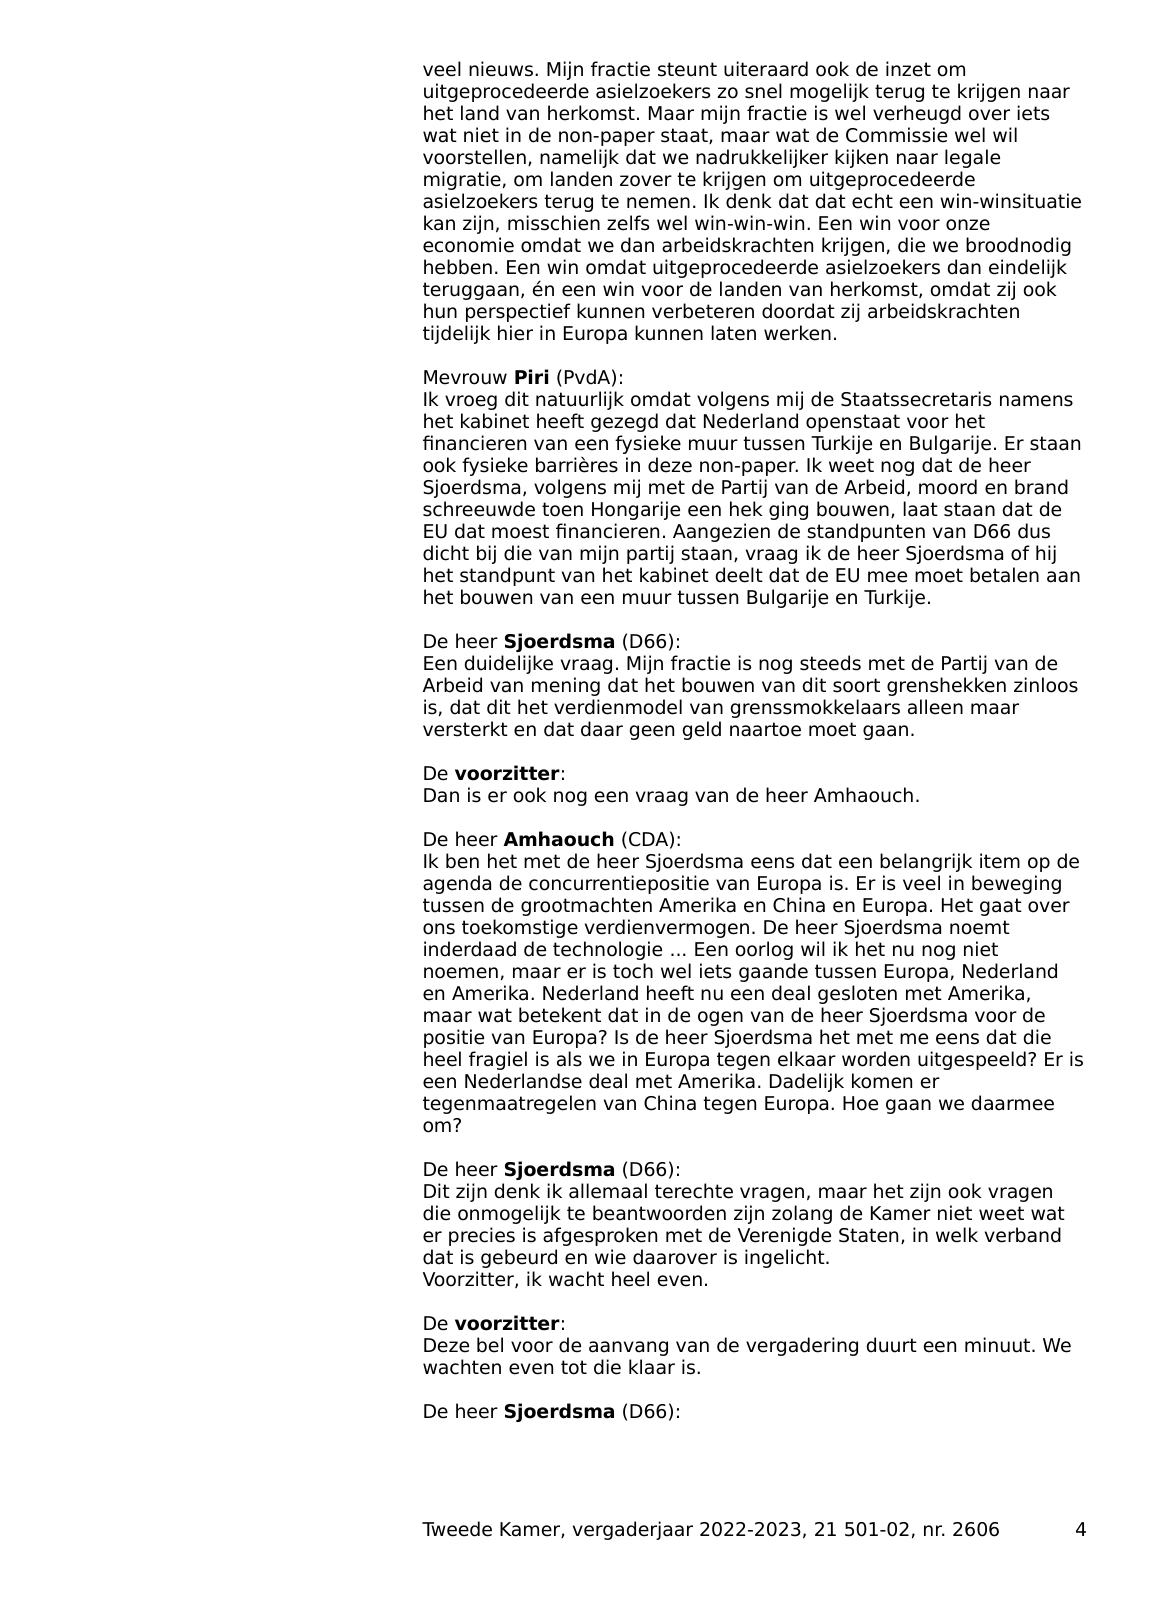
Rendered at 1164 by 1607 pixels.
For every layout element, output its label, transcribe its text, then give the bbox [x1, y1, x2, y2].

text Ik vroeg dit natuurlijk omdat volgens mij de Staatssecretaris namens het kabinet heeft gezegd dat Nederland openstaat voor het financieren van een fysieke muur tussen Turkije en Bulgarije. Er staan ook fysieke barrières in deze non-paper. Ik weet nog dat de heer Sjoerdsma, volgens mij met de Partij van de Arbeid, moord en brand schreeuwde toen Hongarije een hek ging bouwen, laat staan dat de EU dat moest financieren. Aangezien de standpunten van D66 dus dicht bij die van mijn partij staan, vraag ik de heer Sjoerdsma of hij het standpunt van het kabinet deelt dat de EU mee moet betalen aan het bouwen van een muur tussen Bulgarije en Turkije. [422, 389, 1087, 609]
text Een duidelijke vraag. Mijn fractie is nog steeds met de Partij van de Arbeid van mening dat het bouwen van dit soort grenshekken zinloos is, dat dit het verdienmodel van grenssmokkelaars alleen maar versterkt en dat daar geen geld naartoe moet gaan. [422, 653, 1087, 741]
text De heer Sjoerdsma (D66): [422, 1159, 1087, 1181]
text De heer Amhaouch (CDA): [422, 829, 1087, 851]
text De voorzitter: [422, 763, 1087, 785]
text De heer Sjoerdsma (D66): [422, 1401, 1087, 1423]
text Dan is er ook nog een vraag van de heer Amhaouch. [422, 785, 1087, 807]
text Deze bel voor de aanvang van de vergadering duurt een minuut. We wachten even tot die klaar is. [422, 1335, 1087, 1379]
text Mevrouw Piri (PvdA): [422, 367, 1087, 389]
text De voorzitter: [422, 1313, 1087, 1335]
text Voorzitter, ik wacht heel even. [422, 1269, 1087, 1291]
text De heer Sjoerdsma (D66): [422, 631, 1087, 653]
text Dit zijn denk ik allemaal terechte vragen, maar het zijn ook vragen die onmogelijk te beantwoorden zijn zolang de Kamer niet weet wat er precies is afgesproken met de Verenigde Staten, in welk verband dat is gebeurd en wie daarover is ingelicht. [422, 1181, 1087, 1269]
text Ik ben het met de heer Sjoerdsma eens dat een belangrijk item op de agenda de concurrentiepositie van Europa is. Er is veel in beweging tussen de grootmachten Amerika en China en Europa. Het gaat over ons toekomstige verdienvermogen. De heer Sjoerdsma noemt inderdaad de technologie ... Een oorlog wil ik het nu nog niet noemen, maar er is toch wel iets gaande tussen Europa, Nederland en Amerika. Nederland heeft nu een deal gesloten met Amerika, maar wat betekent dat in de ogen van de heer Sjoerdsma voor de positie van Europa? Is de heer Sjoerdsma het met me eens dat die heel fragiel is als we in Europa tegen elkaar worden uitgespeeld? Er is een Nederlandse deal met Amerika. Dadelijk komen er tegenmaatregelen van China tegen Europa. Hoe gaan we daarmee om? [422, 851, 1087, 1137]
text veel nieuws. Mijn fractie steunt uiteraard ook de inzet om uitgeprocedeerde asielzoekers zo snel mogelijk terug te krijgen naar het land van herkomst. Maar mijn fractie is wel verheugd over iets wat niet in de non-paper staat, maar wat de Commissie wel wil voorstellen, namelijk dat we nadrukkelijker kijken naar legale migratie, om landen zover te krijgen om uitgeprocedeerde asielzoekers terug te nemen. Ik denk dat dat echt een win-winsituatie kan zijn, misschien zelfs wel win-win-win. Een win voor onze economie omdat we dan arbeidskrachten krijgen, die we broodnodig hebben. Een win omdat uitgeprocedeerde asielzoekers dan eindelijk teruggaan, én een win voor de landen van herkomst, omdat zij ook hun perspectief kunnen verbeteren doordat zij arbeidskrachten tijdelijk hier in Europa kunnen laten werken. [422, 59, 1087, 345]
